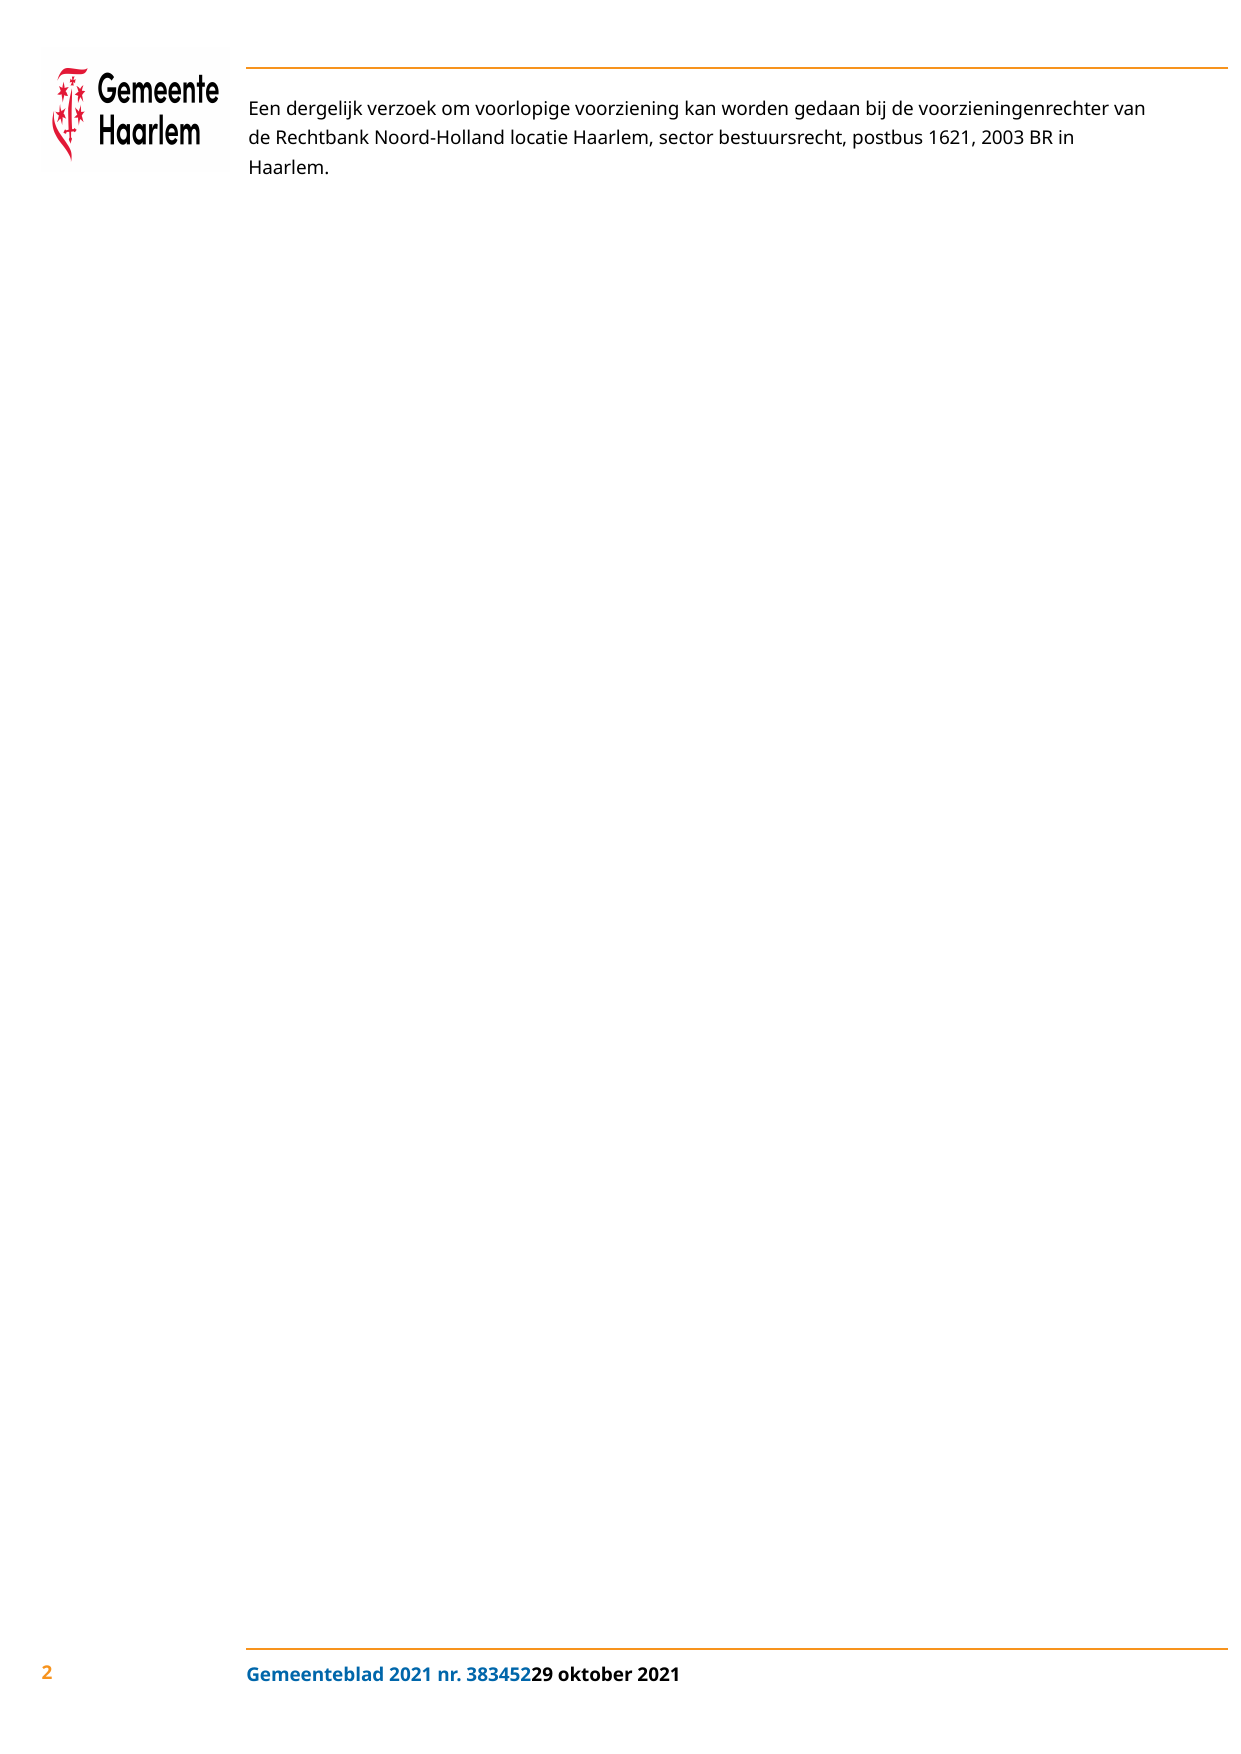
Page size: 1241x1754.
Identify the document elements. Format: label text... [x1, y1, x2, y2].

text Een dergelijk verzoek om voorlopige voorziening kan worden gedaan bij de voorzieningenrechter van de Rechtbank Noord-Holland locatie Haarlem, sector bestuursrecht, postbus 1621, 2003 BR in Haarlem. [248, 95, 1152, 180]
picture [41, 47, 231, 172]
